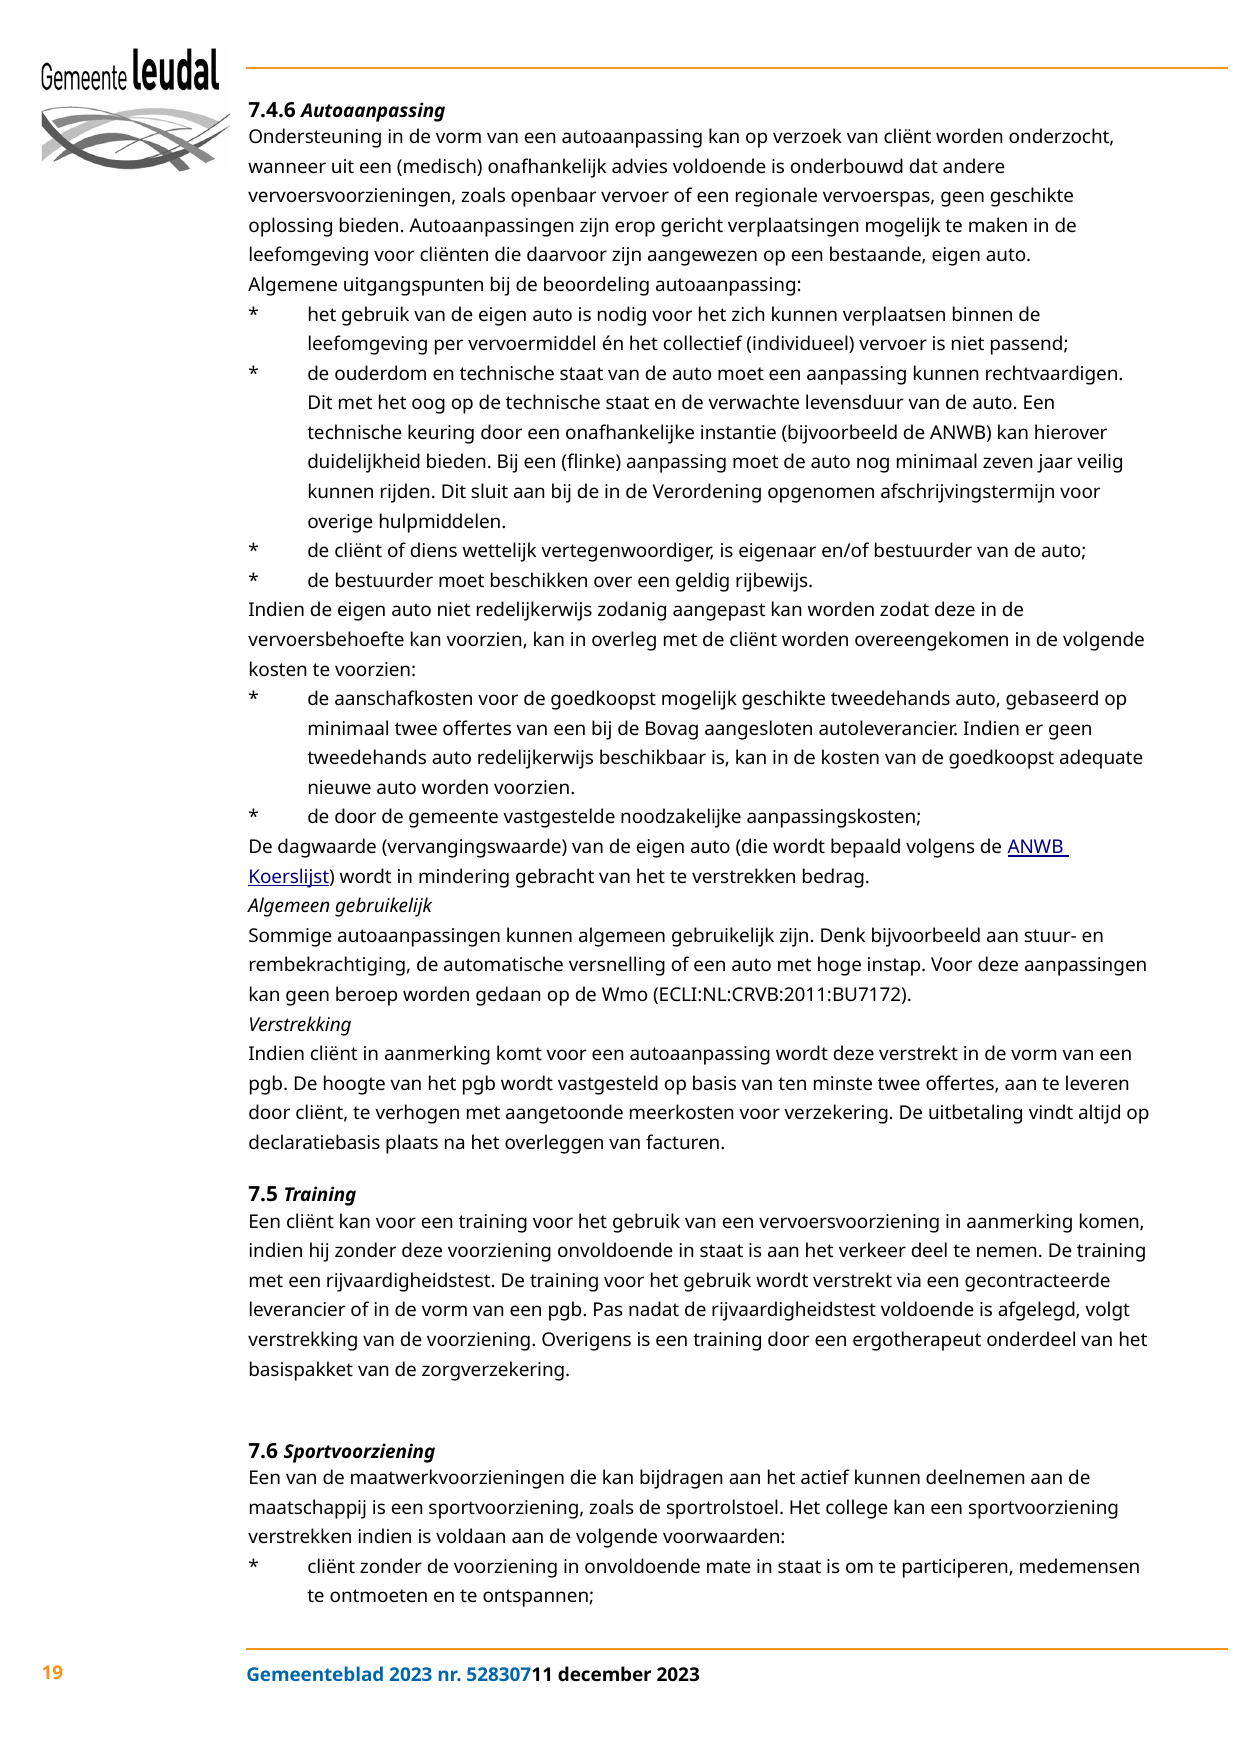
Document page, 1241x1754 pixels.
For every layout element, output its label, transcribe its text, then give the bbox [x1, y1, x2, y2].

text De dagwaarde (vervangingswaarde) van de eigen auto (die wordt bepaald volgens de ANWB Koerslijst) wordt in mindering gebracht van het te verstrekken bedrag. [248, 833, 1152, 888]
text 7.4.6 Autoaanpassing [248, 95, 1152, 123]
text Verstrekking [248, 1011, 1152, 1036]
text Algemeen gebruikelijk [248, 892, 1152, 918]
text 7.6 Sportvoorziening [248, 1436, 1152, 1464]
text Algemene uitgangspunten bij de beoordeling autoaanpassing: [248, 271, 1152, 297]
text Indien de eigen auto niet redelijkerwijs zodanig aangepast kan worden zodat deze in de vervoersbehoefte kan voorzien, kan in overleg met de cliënt worden overeengekomen in de volgende kosten te voorzien: [248, 597, 1152, 681]
list de cliënt of diens wettelijk vertegenwoordiger, is eigenaar en/of bestuurder van de auto; [248, 537, 1152, 563]
text 7.5 Training [248, 1179, 1152, 1208]
list cliënt zonder de voorziening in onvoldoende mate in staat is om te participeren, medemensen te ontmoeten en te ontspannen; [248, 1553, 1152, 1608]
picture [41, 47, 231, 172]
list de ouderdom en technische staat van de auto moet een aanpassing kunnen rechtvaardigen. Dit met het oog op de technische staat en de verwachte levensduur van de auto. Een technische keuring door een onafhankelijke instantie (bijvoorbeeld de ANWB) kan hierover duidelijkheid bieden. Bij een (flinke) aanpassing moet de auto nog minimaal zeven jaar veilig kunnen rijden. Dit sluit aan bij de in de Verordening opgenomen afschrijvingstermijn voor overige hulpmiddelen. [248, 360, 1152, 533]
list de aanschafkosten voor de goedkoopst mogelijk geschikte tweedehands auto, gebaseerd op minimaal twee offertes van een bij de Bovag aangesloten autoleverancier. Indien er geen tweedehands auto redelijkerwijs beschikbaar is, kan in de kosten van de goedkoopst adequate nieuwe auto worden voorzien. [248, 685, 1152, 800]
list de bestuurder moet beschikken over een geldig rijbewijs. [248, 567, 1152, 593]
text Ondersteuning in de vorm van een autoaanpassing kan op verzoek van cliënt worden onderzocht, wanneer uit een (medisch) onafhankelijk advies voldoende is onderbouwd dat andere vervoersvoorzieningen, zoals openbaar vervoer of een regionale vervoerspas, geen geschikte oplossing bieden. Autoaanpassingen zijn erop gericht verplaatsingen mogelijk te maken in de leefomgeving voor cliënten die daarvoor zijn aangewezen op een bestaande, eigen auto. [248, 123, 1152, 267]
text Een van de maatwerkvoorzieningen die kan bijdragen aan het actief kunnen deelnemen aan de maatschappij is een sportvoorziening, zoals de sportrolstoel. Het college kan een sportvoorziening verstrekken indien is voldaan aan de volgende voorwaarden: [248, 1464, 1152, 1549]
text Sommige autoaanpassingen kunnen algemeen gebruikelijk zijn. Denk bijvoorbeeld aan stuur- en rembekrachtiging, de automatische versnelling of een auto met hoge instap. Voor deze aanpassingen kan geen beroep worden gedaan op de Wmo (ECLI:NL:CRVB:2011:BU7172). [248, 922, 1152, 1007]
list het gebruik van de eigen auto is nodig voor het zich kunnen verplaatsen binnen de leefomgeving per vervoermiddel én het collectief (individueel) vervoer is niet passend; [248, 301, 1152, 356]
text Indien cliënt in aanmerking komt voor een autoaanpassing wordt deze verstrekt in de vorm van een pgb. De hoogte van het pgb wordt vastgesteld op basis van ten minste twee offertes, aan te leveren door cliënt, te verhogen met aangetoonde meerkosten voor verzekering. De uitbetaling vindt altijd op declaratiebasis plaats na het overleggen van facturen. [248, 1040, 1152, 1155]
text Een cliënt kan voor een training voor het gebruik van een vervoersvoorziening in aanmerking komen, indien hij zonder deze voorziening onvoldoende in staat is aan het verkeer deel te nemen. De training met een rijvaardigheidstest. De training voor het gebruik wordt verstrekt via een gecontracteerde leverancier of in de vorm van een pgb. Pas nadat de rijvaardigheidstest voldoende is afgelegd, volgt verstrekking van de voorziening. Overigens is een training door een ergotherapeut onderdeel van het basispakket van de zorgverzekering. [248, 1208, 1152, 1382]
list de door de gemeente vastgestelde noodzakelijke aanpassingskosten; [248, 804, 1152, 829]
